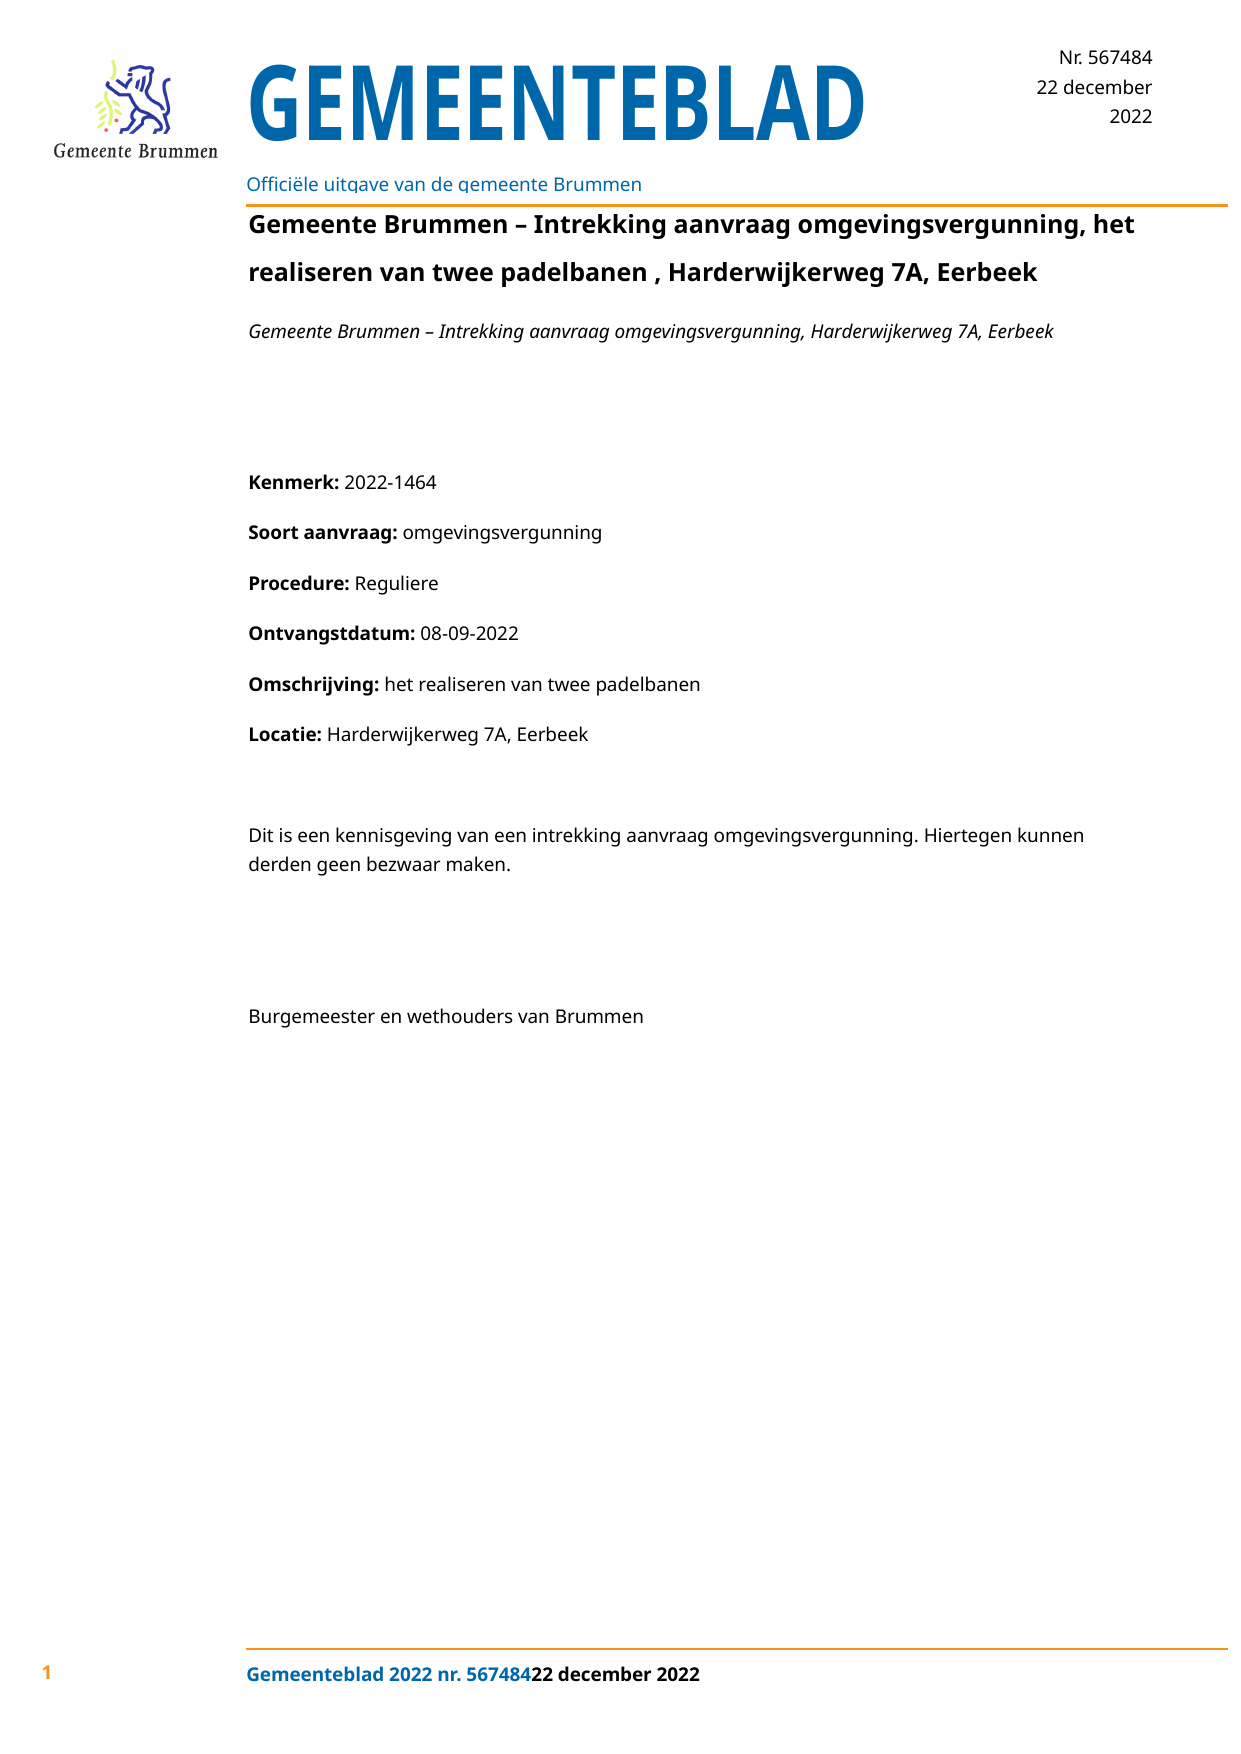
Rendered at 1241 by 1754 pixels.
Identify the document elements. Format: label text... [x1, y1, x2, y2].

text Gemeente Brummen – Intrekking aanvraag omgevingsvergunning, Harderwijkerweg 7A, Eerbeek [248, 318, 1152, 344]
text Procedure: Reguliere [248, 570, 1152, 596]
text Burgemeester en wethouders van Brummen [248, 1003, 1152, 1029]
text Locatie: Harderwijkerweg 7A, Eerbeek [248, 721, 1152, 747]
text Gemeente Brummen – Intrekking aanvraag omgevingsvergunning, het realiseren van twee padelbanen , Harderwijkerweg 7A, Eerbeek [248, 207, 1152, 288]
text Soort aanvraag: omgevingsvergunning [248, 519, 1152, 545]
text Ontvangstdatum: 08-09-2022 [248, 620, 1152, 646]
text Dit is een kennisgeving van een intrekking aanvraag omgevingsvergunning. Hiertegen kunnen derden geen bezwaar maken. [248, 822, 1152, 877]
text Kenmerk: 2022-1464 [248, 469, 1152, 495]
text Omschrijving: het realiseren van twee padelbanen [248, 671, 1152, 697]
picture [41, 47, 231, 172]
